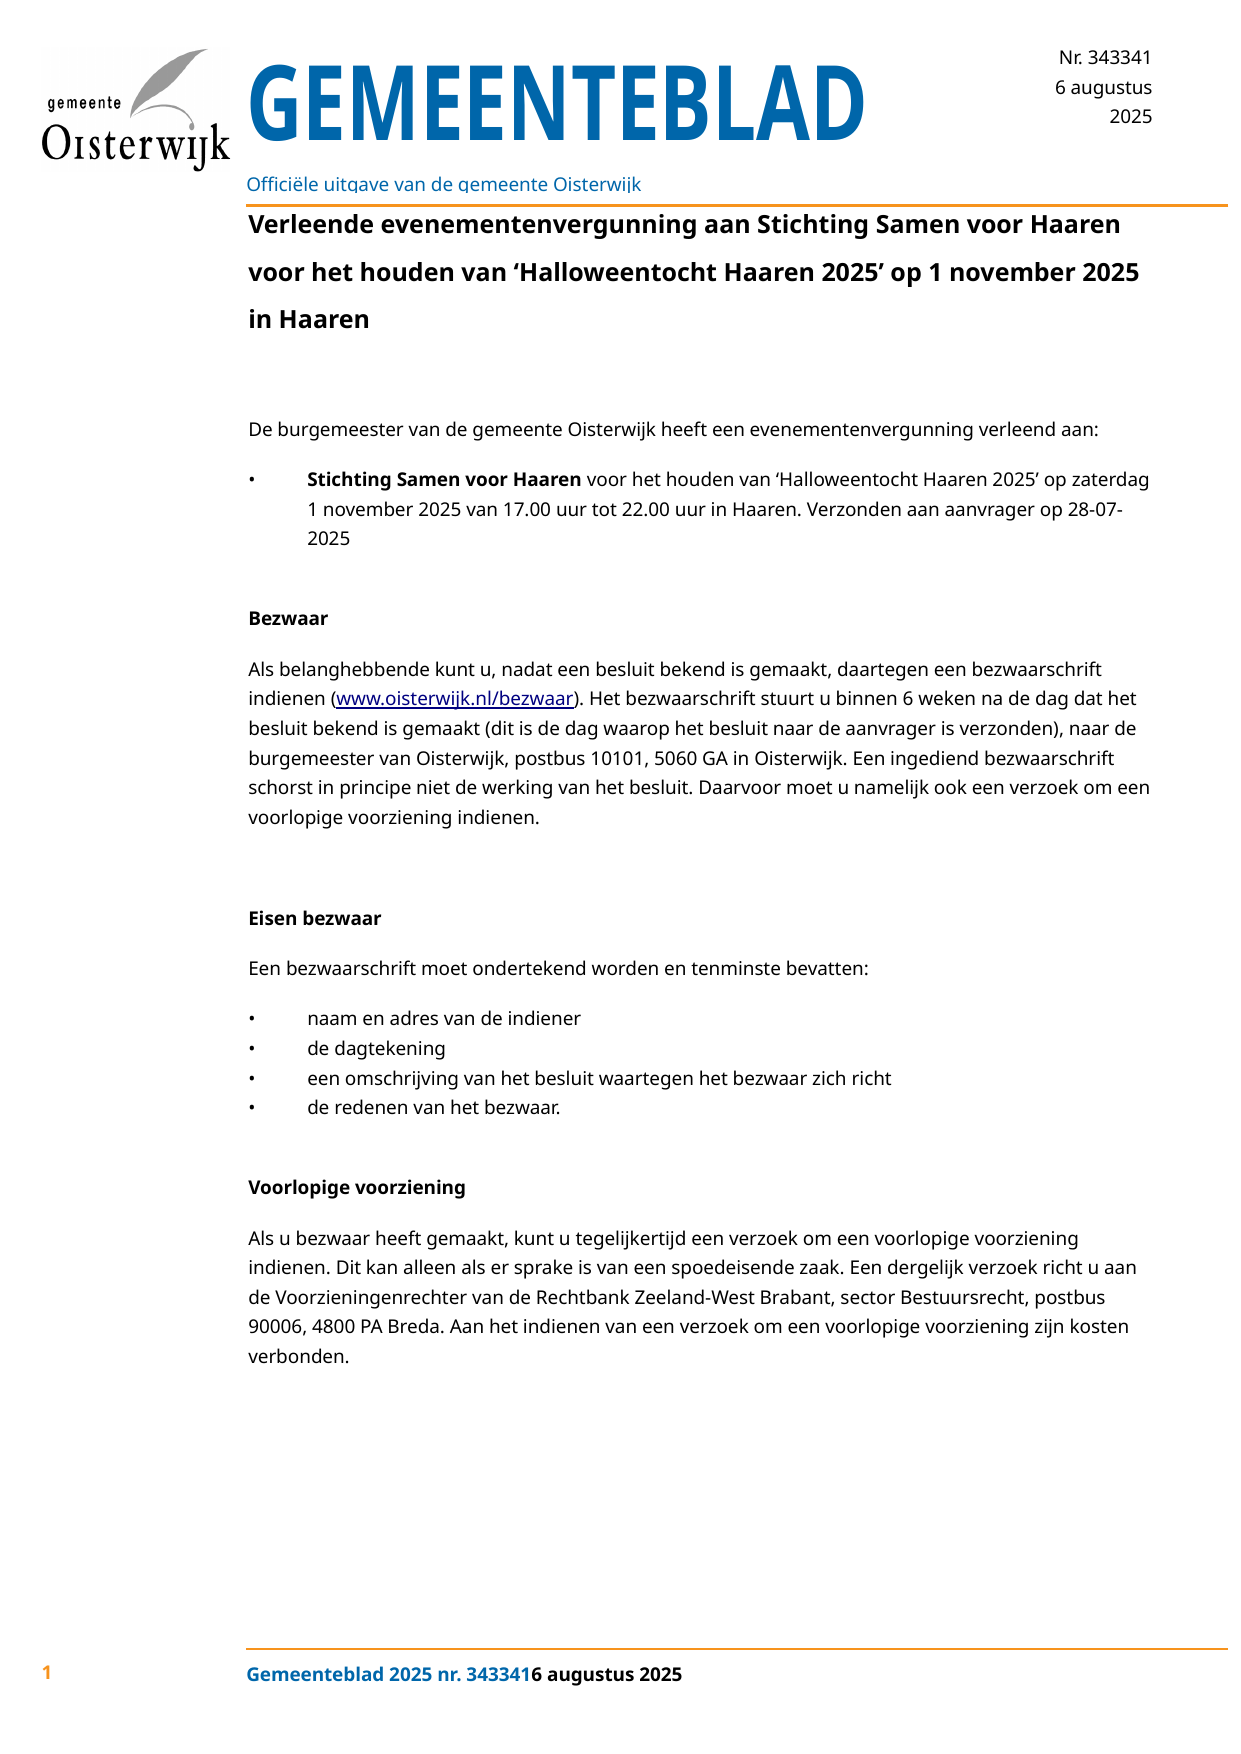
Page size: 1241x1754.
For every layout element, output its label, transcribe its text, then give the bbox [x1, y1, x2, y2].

text Eisen bezwaar [248, 905, 1152, 930]
text Een bezwaarschrift moet ondertekend worden en tenminste bevatten: [248, 955, 1152, 981]
text De burgemeester van de gemeente Oisterwijk heeft een evenementenvergunning verleend aan: [248, 416, 1152, 442]
picture [41, 47, 231, 172]
list een omschrijving van het besluit waartegen het bezwaar zich richt [248, 1065, 1152, 1090]
text Als u bezwaar heeft gemaakt, kunt u tegelijkertijd een verzoek om een voorlopige voorziening indienen. Dit kan alleen als er sprake is van een spoedeisende zaak. Een dergelijk verzoek richt u aan de Voorzieningenrechter van de Rechtbank Zeeland-West Brabant, sector Bestuursrecht, postbus 90006, 4800 PA Breda. Aan het indienen van een verzoek om een voorlopige voorziening zijn kosten verbonden. [248, 1225, 1152, 1369]
text Verleende evenementenvergunning aan Stichting Samen voor Haaren voor het houden van ‘Halloweentocht Haaren 2025’ op 1 november 2025 in Haaren [248, 207, 1152, 336]
text Bezwaar [248, 606, 1152, 631]
list de redenen van het bezwaar. [248, 1094, 1152, 1120]
text Voorlopige voorziening [248, 1174, 1152, 1200]
list naam en adres van de indiener [248, 1006, 1152, 1031]
text Als belanghebbende kunt u, nadat een besluit bekend is gemaakt, daartegen een bezwaarschrift indienen (www.oisterwijk.nl/bezwaar). Het bezwaarschrift stuurt u binnen 6 weken na de dag dat het besluit bekend is gemaakt (dit is de dag waarop het besluit naar de aanvrager is verzonden), naar de burgemeester van Oisterwijk, postbus 10101, 5060 GA in Oisterwijk. Een ingediend bezwaarschrift schorst in principe niet de werking van het besluit. Daarvoor moet u namelijk ook een verzoek om een voorlopige voorziening indienen. [248, 656, 1152, 829]
list Stichting Samen voor Haaren voor het houden van ‘Halloweentocht Haaren 2025’ op zaterdag 1 november 2025 van 17.00 uur tot 22.00 uur in Haaren. Verzonden aan aanvrager op 28-07-2025 [248, 466, 1152, 551]
list de dagtekening [248, 1035, 1152, 1061]
